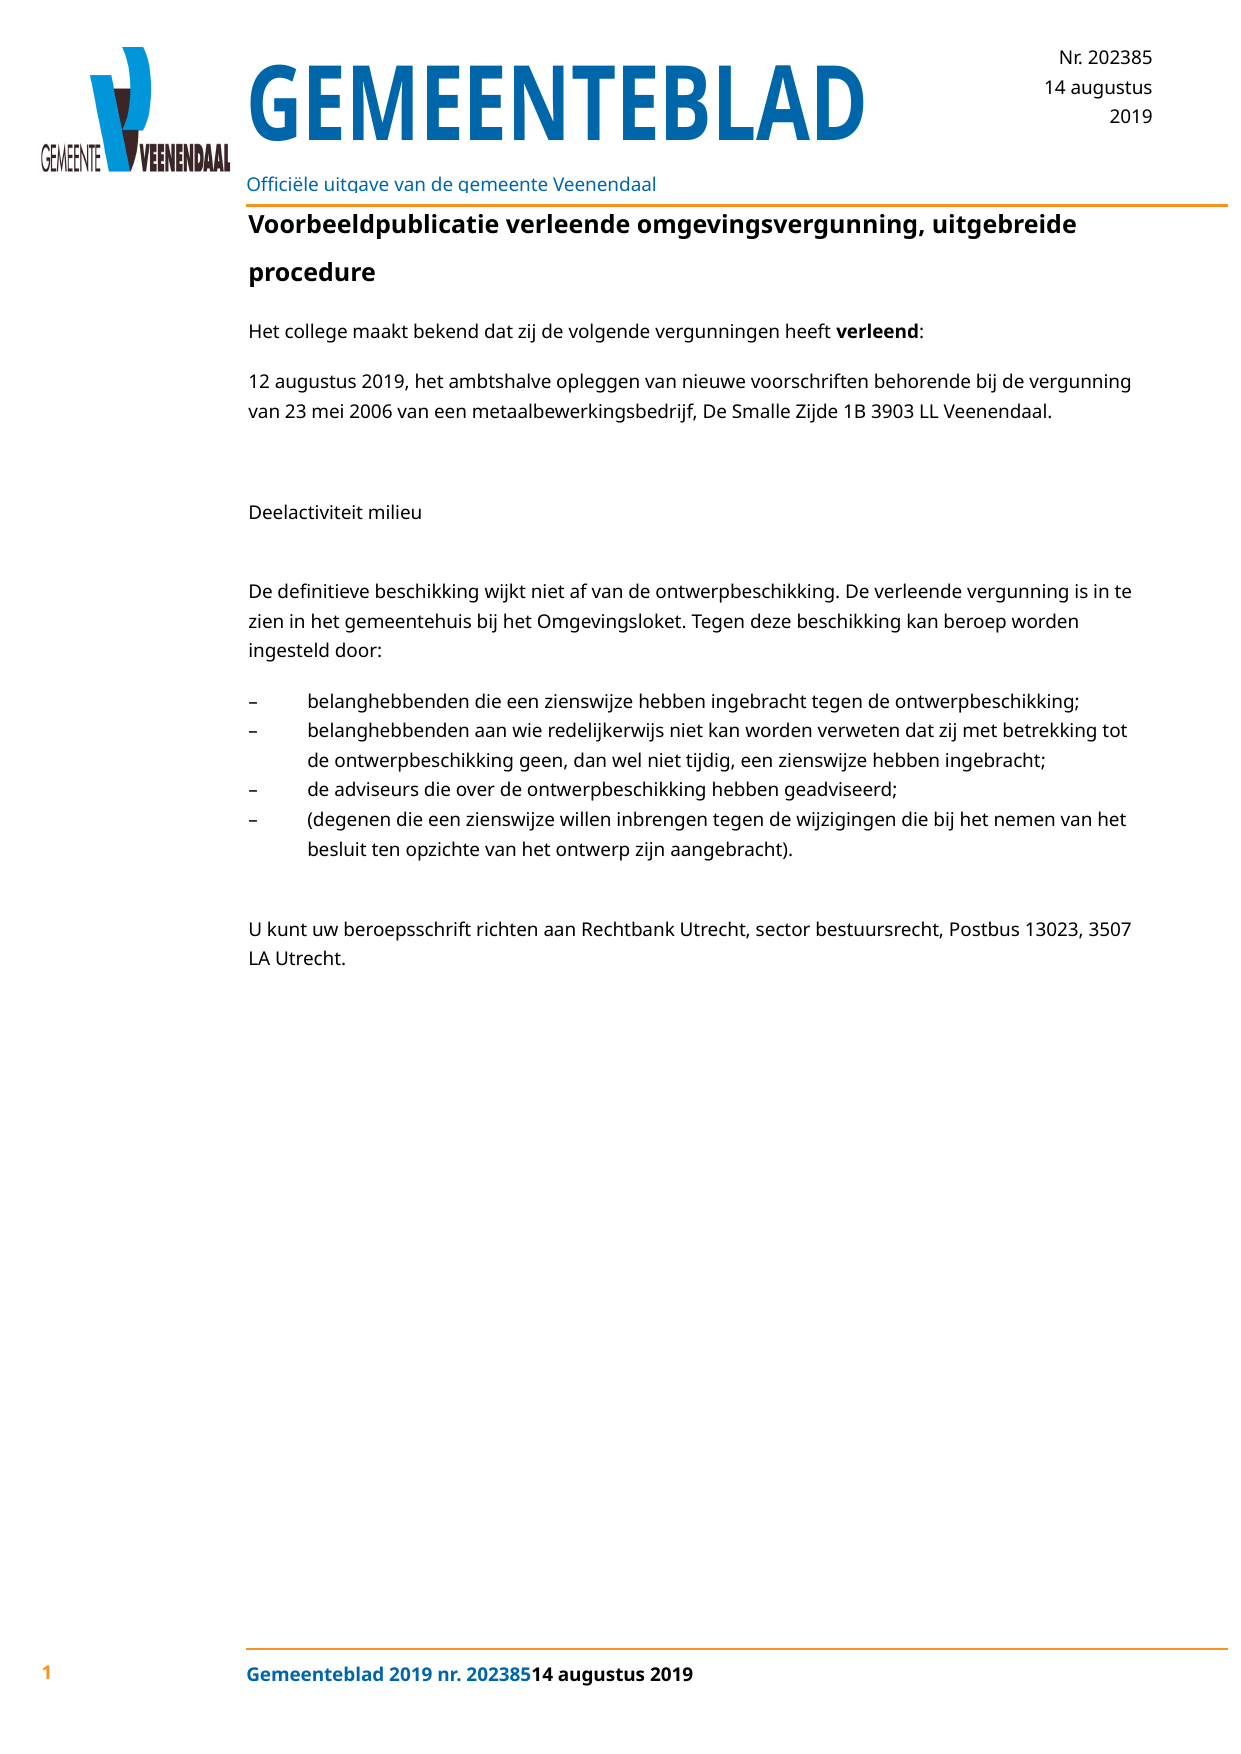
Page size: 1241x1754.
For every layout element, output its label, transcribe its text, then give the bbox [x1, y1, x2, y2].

text Voorbeeldpublicatie verleende omgevingsvergunning, uitgebreide procedure [248, 207, 1152, 288]
list (degenen die een zienswijze willen inbrengen tegen de wijzigingen die bij het nemen van het besluit ten opzichte van het ontwerp zijn aangebracht). [248, 806, 1152, 861]
list de adviseurs die over de ontwerpbeschikking hebben geadviseerd; [248, 777, 1152, 802]
text De definitieve beschikking wijkt niet af van de ontwerpbeschikking. De verleende vergunning is in te zien in het gemeentehuis bij het Omgevingsloket. Tegen deze beschikking kan beroep worden ingesteld door: [248, 578, 1152, 663]
picture [41, 47, 130, 172]
text U kunt uw beroepsschrift richten aan Rechtbank Utrecht, sector bestuursrecht, Postbus 13023, 3507 LA Utrecht. [248, 916, 1152, 971]
list belanghebbenden die een zienswijze hebben ingebracht tegen de ontwerpbeschikking; [248, 688, 1152, 713]
text Het college maakt bekend dat zij de volgende vergunningen heeft verleend: [248, 318, 1152, 344]
text 12 augustus 2019, het ambtshalve opleggen van nieuwe voorschriften behorende bij de vergunning van 23 mei 2006 van een metaalbewerkingsbedrijf, De Smalle Zijde 1B 3903 LL Veenendaal. [248, 368, 1152, 424]
picture [123, 47, 231, 172]
list belanghebbenden aan wie redelijkerwijs niet kan worden verweten dat zij met betrekking tot de ontwerpbeschikking geen, dan wel niet tijdig, een zienswijze hebben ingebracht; [248, 717, 1152, 773]
table_header Deelactiviteit milieu [248, 499, 1152, 524]
